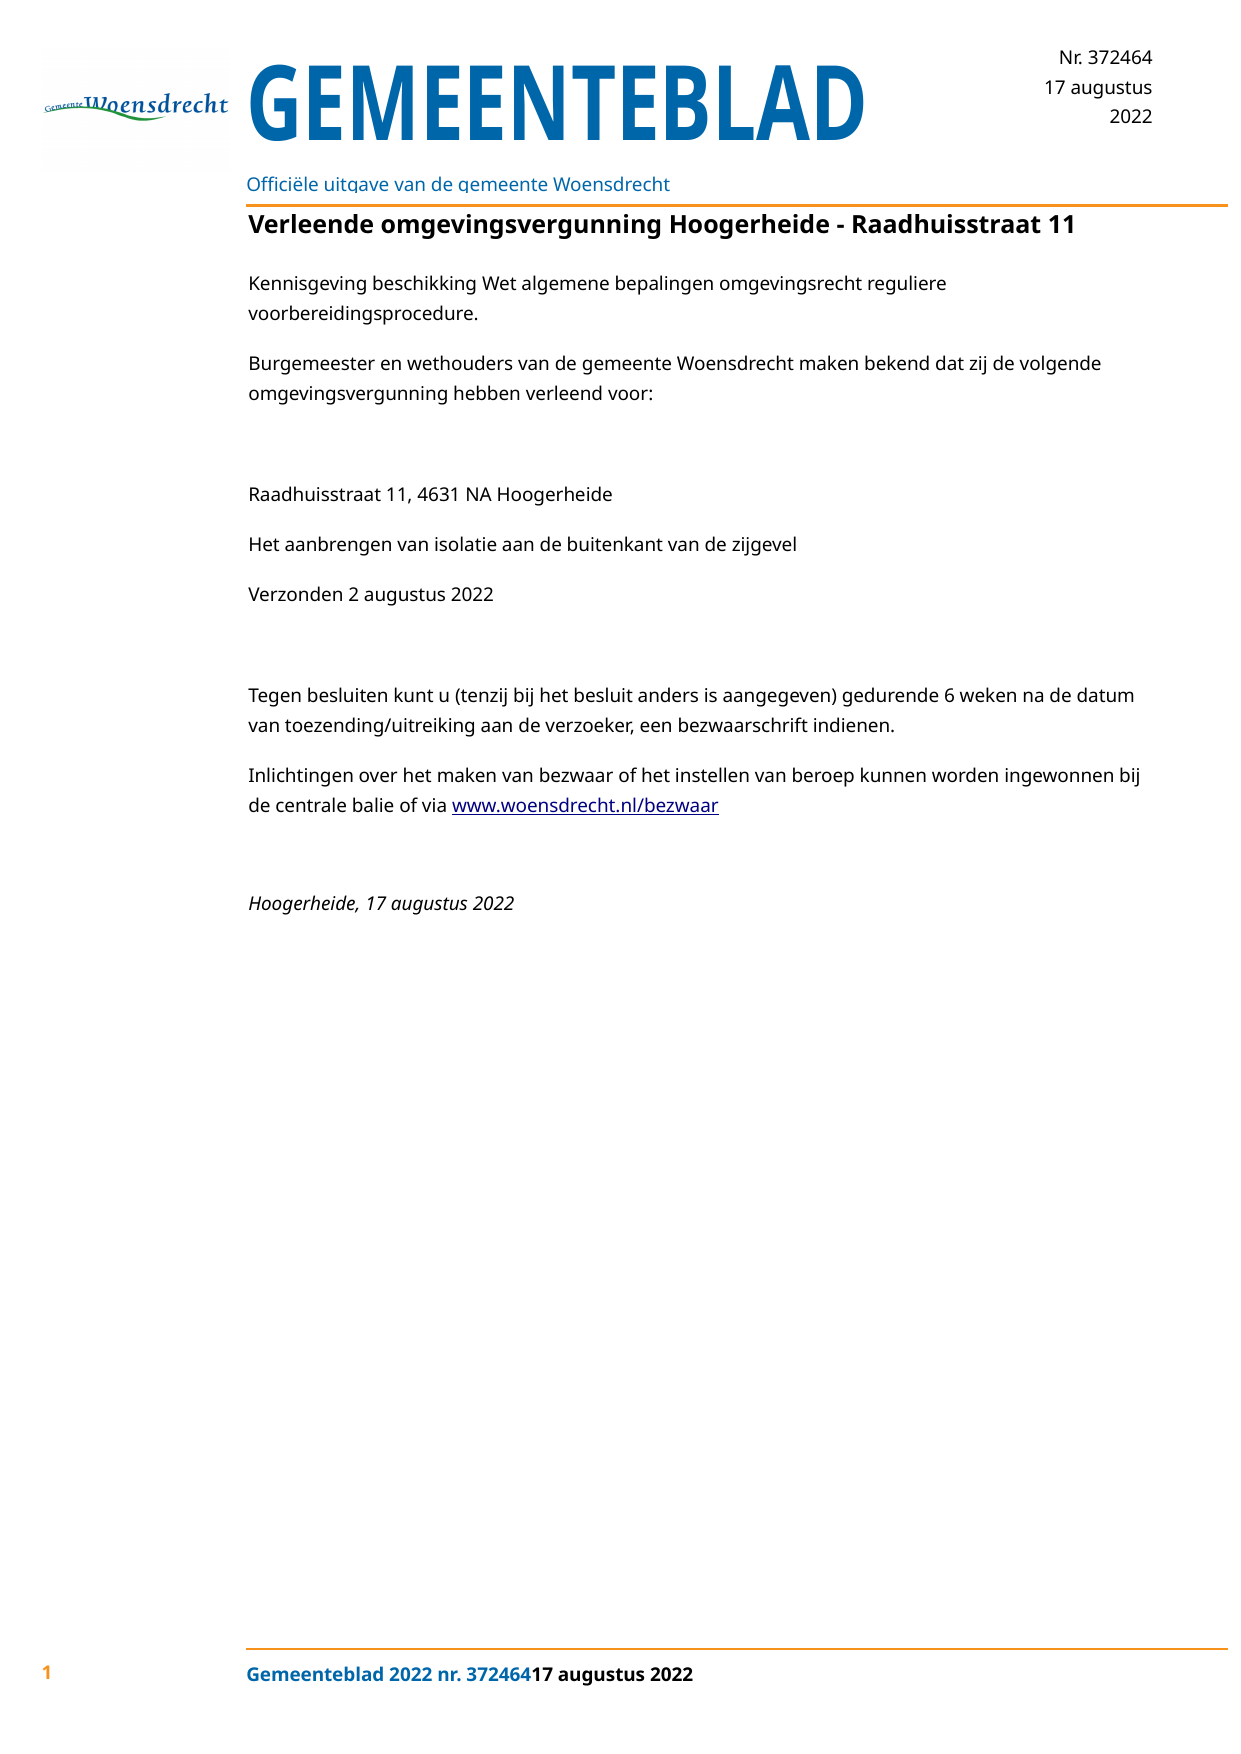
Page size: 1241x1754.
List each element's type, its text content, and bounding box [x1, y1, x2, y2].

text Raadhuisstraat 11, 4631 NA Hoogerheide [248, 481, 1152, 506]
text Verzonden 2 augustus 2022 [248, 582, 1152, 607]
text Burgemeester en wethouders van de gemeente Woensdrecht maken bekend dat zij de volgende omgevingsvergunning hebben verleend voor: [248, 350, 1152, 406]
text Kennisgeving beschikking Wet algemene bepalingen omgevingsrecht reguliere voorbereidingsprocedure. [248, 270, 1152, 326]
text Het aanbrengen van isolatie aan de buitenkant van de zijgevel [248, 531, 1152, 557]
picture [41, 47, 231, 172]
text Hoogerheide, 17 augustus 2022 [248, 890, 1152, 916]
text Verleende omgevingsvergunning Hoogerheide - Raadhuisstraat 11 [248, 207, 1152, 241]
text Inlichtingen over het maken van bezwaar of het instellen van beroep kunnen worden ingewonnen bij de centrale balie of via www.woensdrecht.nl/bezwaar [248, 762, 1152, 818]
text Tegen besluiten kunt u (tenzij bij het besluit anders is aangegeven) gedurende 6 weken na de datum van toezending/uitreiking aan de verzoeker, een bezwaarschrift indienen. [248, 682, 1152, 738]
